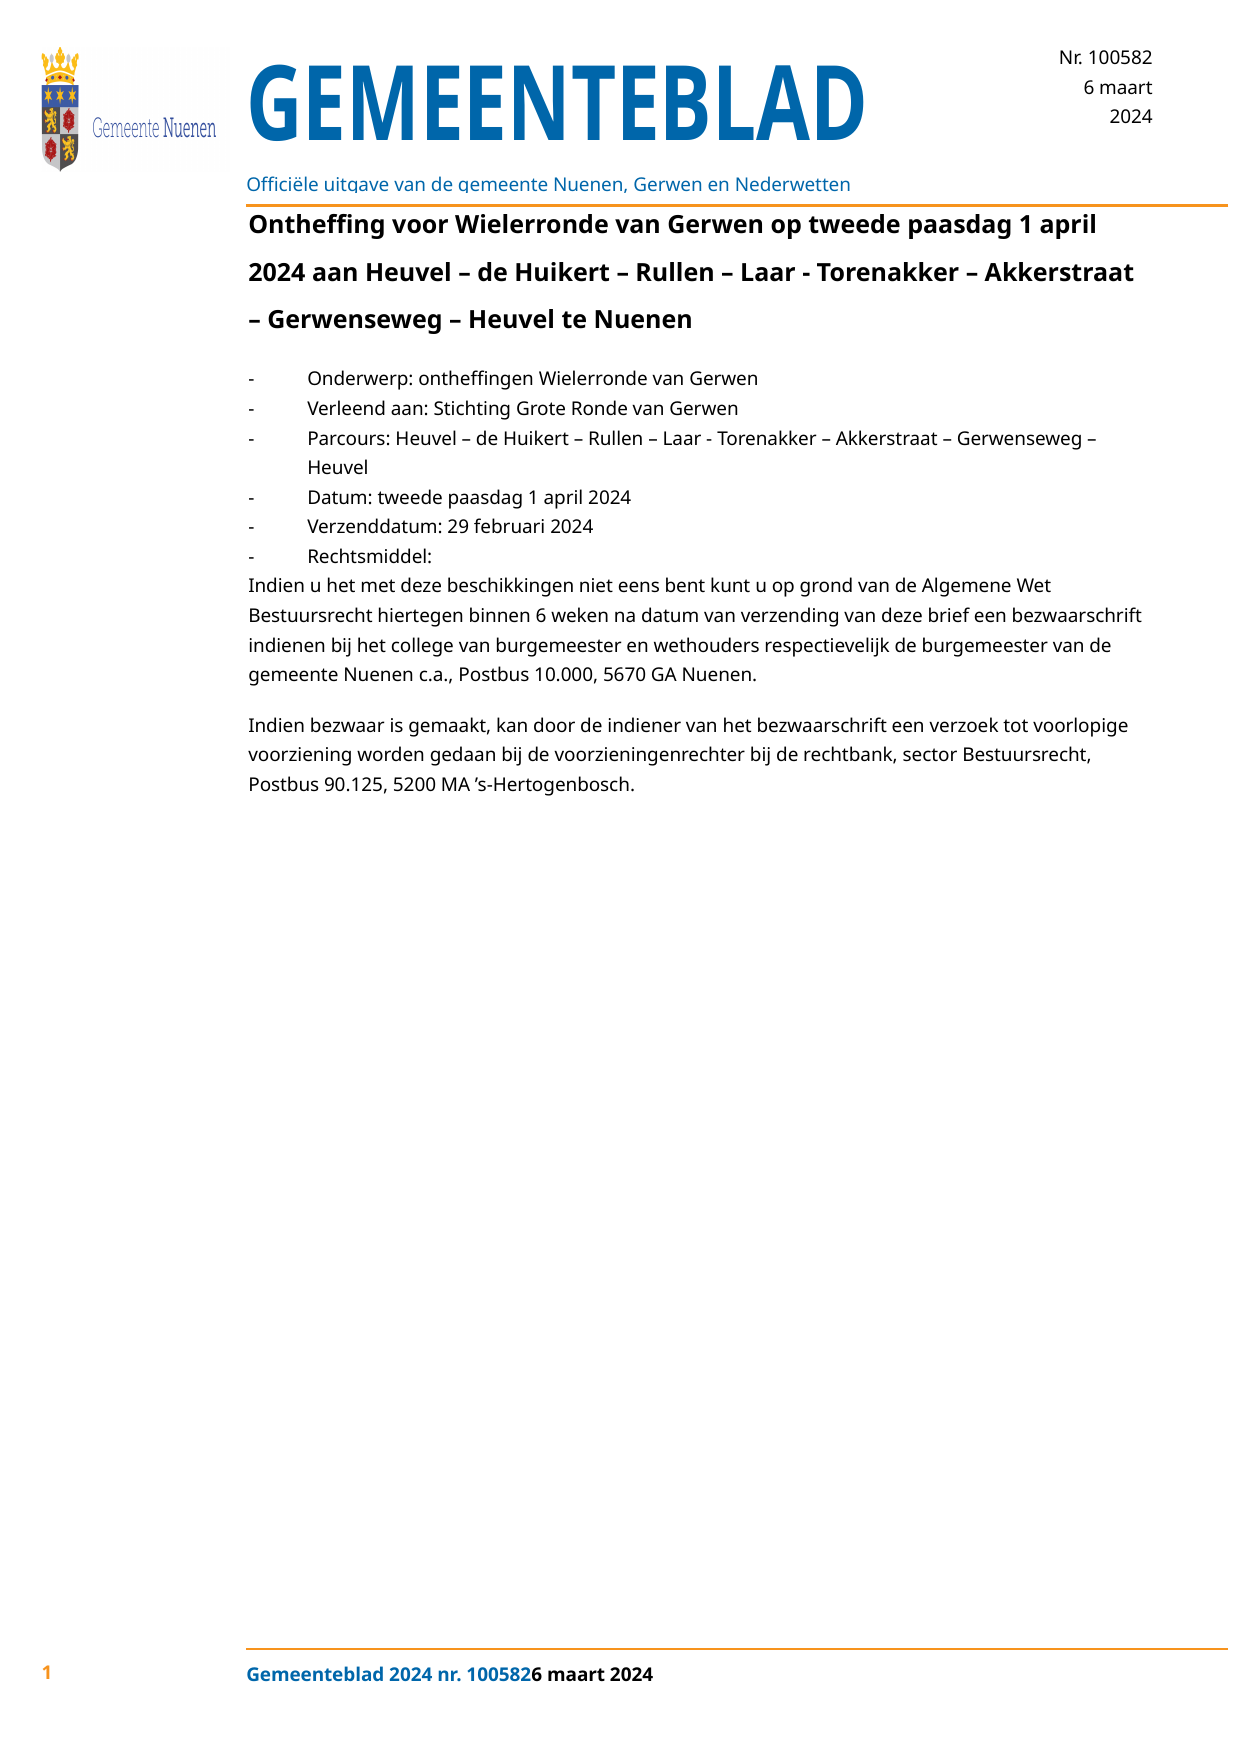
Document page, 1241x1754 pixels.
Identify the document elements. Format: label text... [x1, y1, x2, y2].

list Verleend aan: Stichting Grote Ronde van Gerwen [248, 395, 1152, 421]
picture [41, 47, 231, 172]
list Parcours: Heuvel – de Huikert – Rullen – Laar - Torenakker – Akkerstraat – Gerwenseweg – Heuvel [248, 425, 1152, 480]
list Verzenddatum: 29 februari 2024 [248, 513, 1152, 539]
text Indien bezwaar is gemaakt, kan door de indiener van het bezwaarschrift een verzoek tot voorlopige voorziening worden gedaan bij de voorzieningenrechter bij de rechtbank, sector Bestuursrecht, Postbus 90.125, 5200 MA ’s-Hertogenbosch. [248, 712, 1152, 797]
text Ontheffing voor Wielerronde van Gerwen op tweede paasdag 1 april 2024 aan Heuvel – de Huikert – Rullen – Laar - Torenakker – Akkerstraat – Gerwenseweg – Heuvel te Nuenen [248, 207, 1152, 336]
list Onderwerp: ontheffingen Wielerronde van Gerwen [248, 366, 1152, 391]
list Rechtsmiddel: [248, 543, 1152, 569]
list Datum: tweede paasdag 1 april 2024 [248, 484, 1152, 509]
text Indien u het met deze beschikkingen niet eens bent kunt u op grond van de Algemene Wet Bestuursrecht hiertegen binnen 6 weken na datum van verzending van deze brief een bezwaarschrift indienen bij het college van burgemeester en wethouders respectievelijk de burgemeester van de gemeente Nuenen c.a., Postbus 10.000, 5670 GA Nuenen. [248, 573, 1152, 687]
